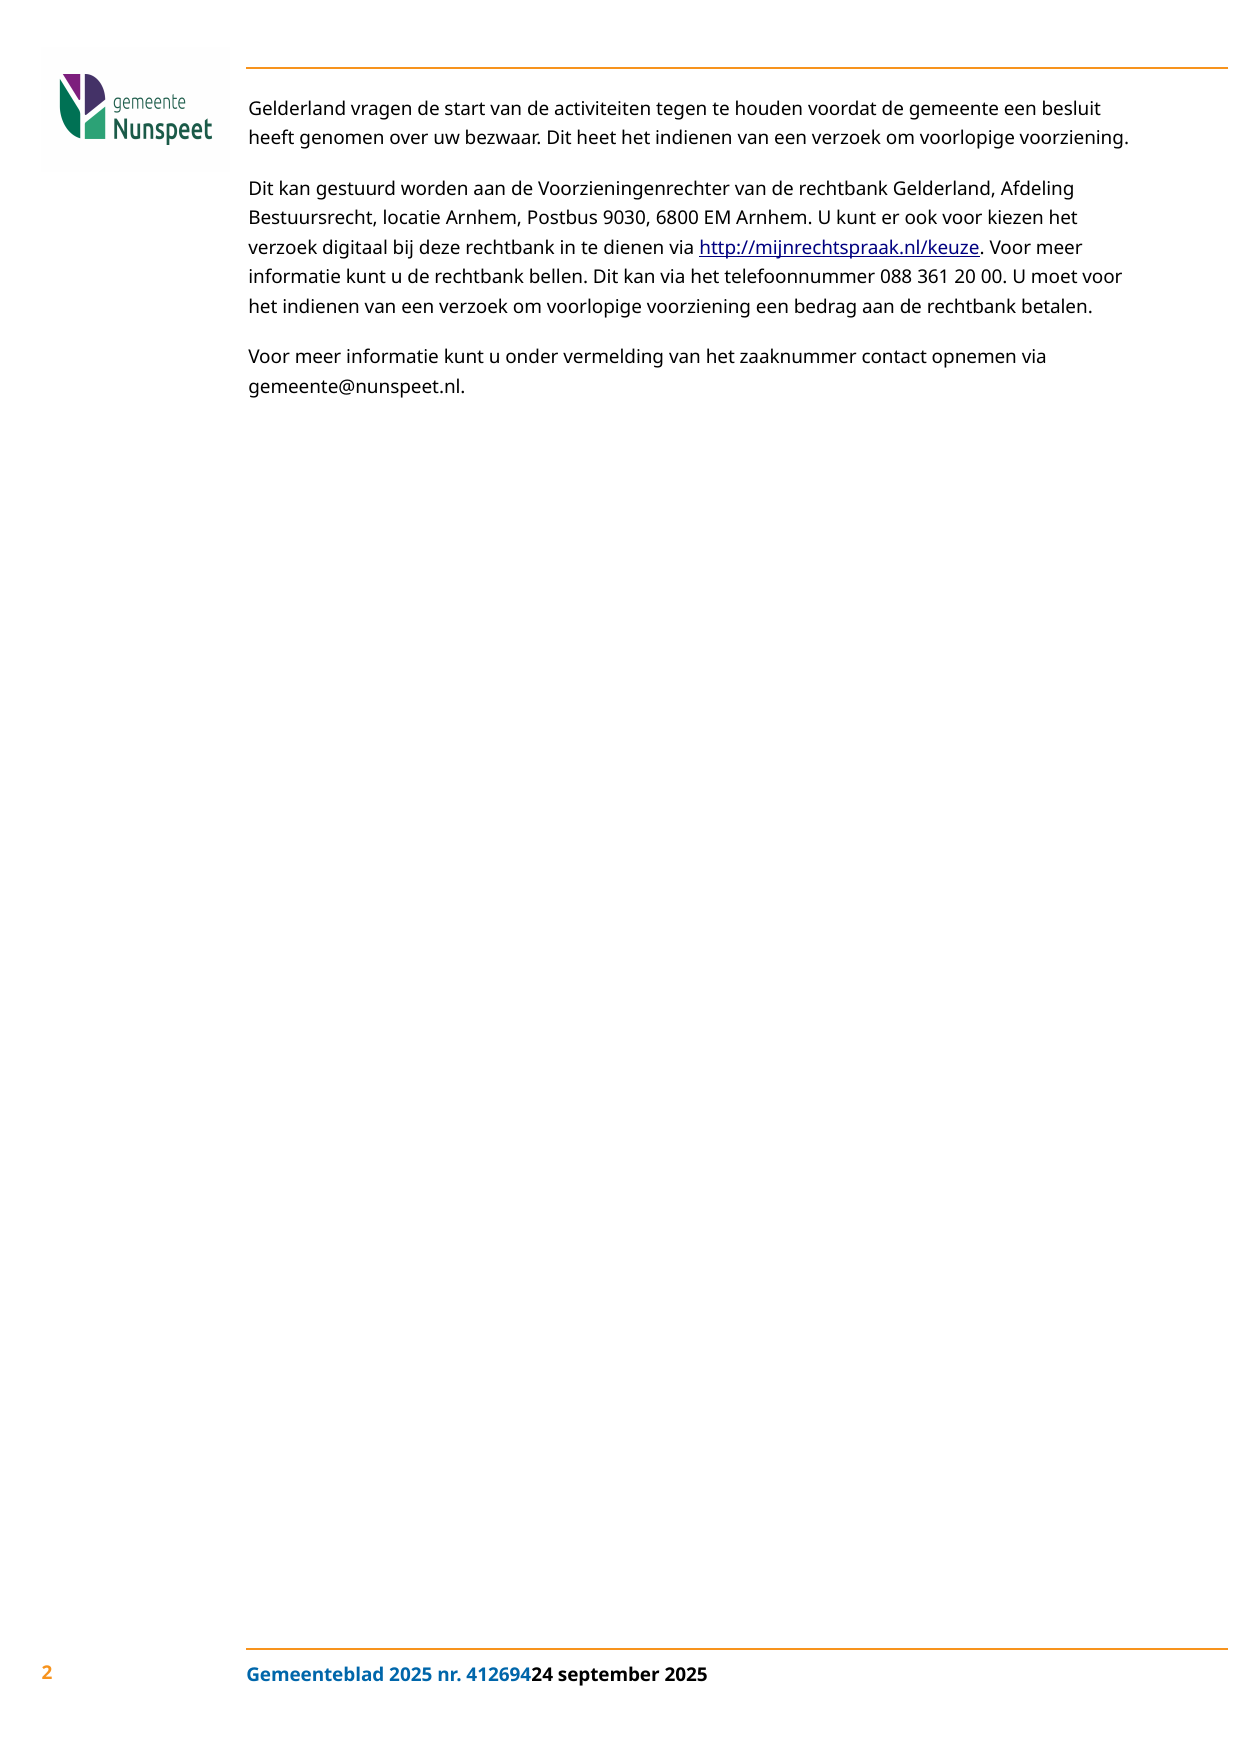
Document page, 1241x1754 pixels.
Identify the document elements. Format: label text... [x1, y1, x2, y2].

text Gelderland vragen de start van de activiteiten tegen te houden voordat de gemeente een besluit heeft genomen over uw bezwaar. Dit heet het indienen van een verzoek om voorlopige voorziening. [248, 95, 1152, 150]
text Dit kan gestuurd worden aan de Voorzieningenrechter van de rechtbank Gelderland, Afdeling Bestuursrecht, locatie Arnhem, Postbus 9030, 6800 EM Arnhem. U kunt er ook voor kiezen het verzoek digitaal bij deze rechtbank in te dienen via http://mijnrechtspraak.nl/keuze. Voor meer informatie kunt u de rechtbank bellen. Dit kan via het telefoonnummer 088 361 20 00. U moet voor het indienen van een verzoek om voorlopige voorziening een bedrag aan de rechtbank betalen. [248, 175, 1152, 319]
text Voor meer informatie kunt u onder vermelding van het zaaknummer contact opnemen via gemeente@nunspeet.nl. [248, 343, 1152, 399]
picture [41, 47, 231, 172]
